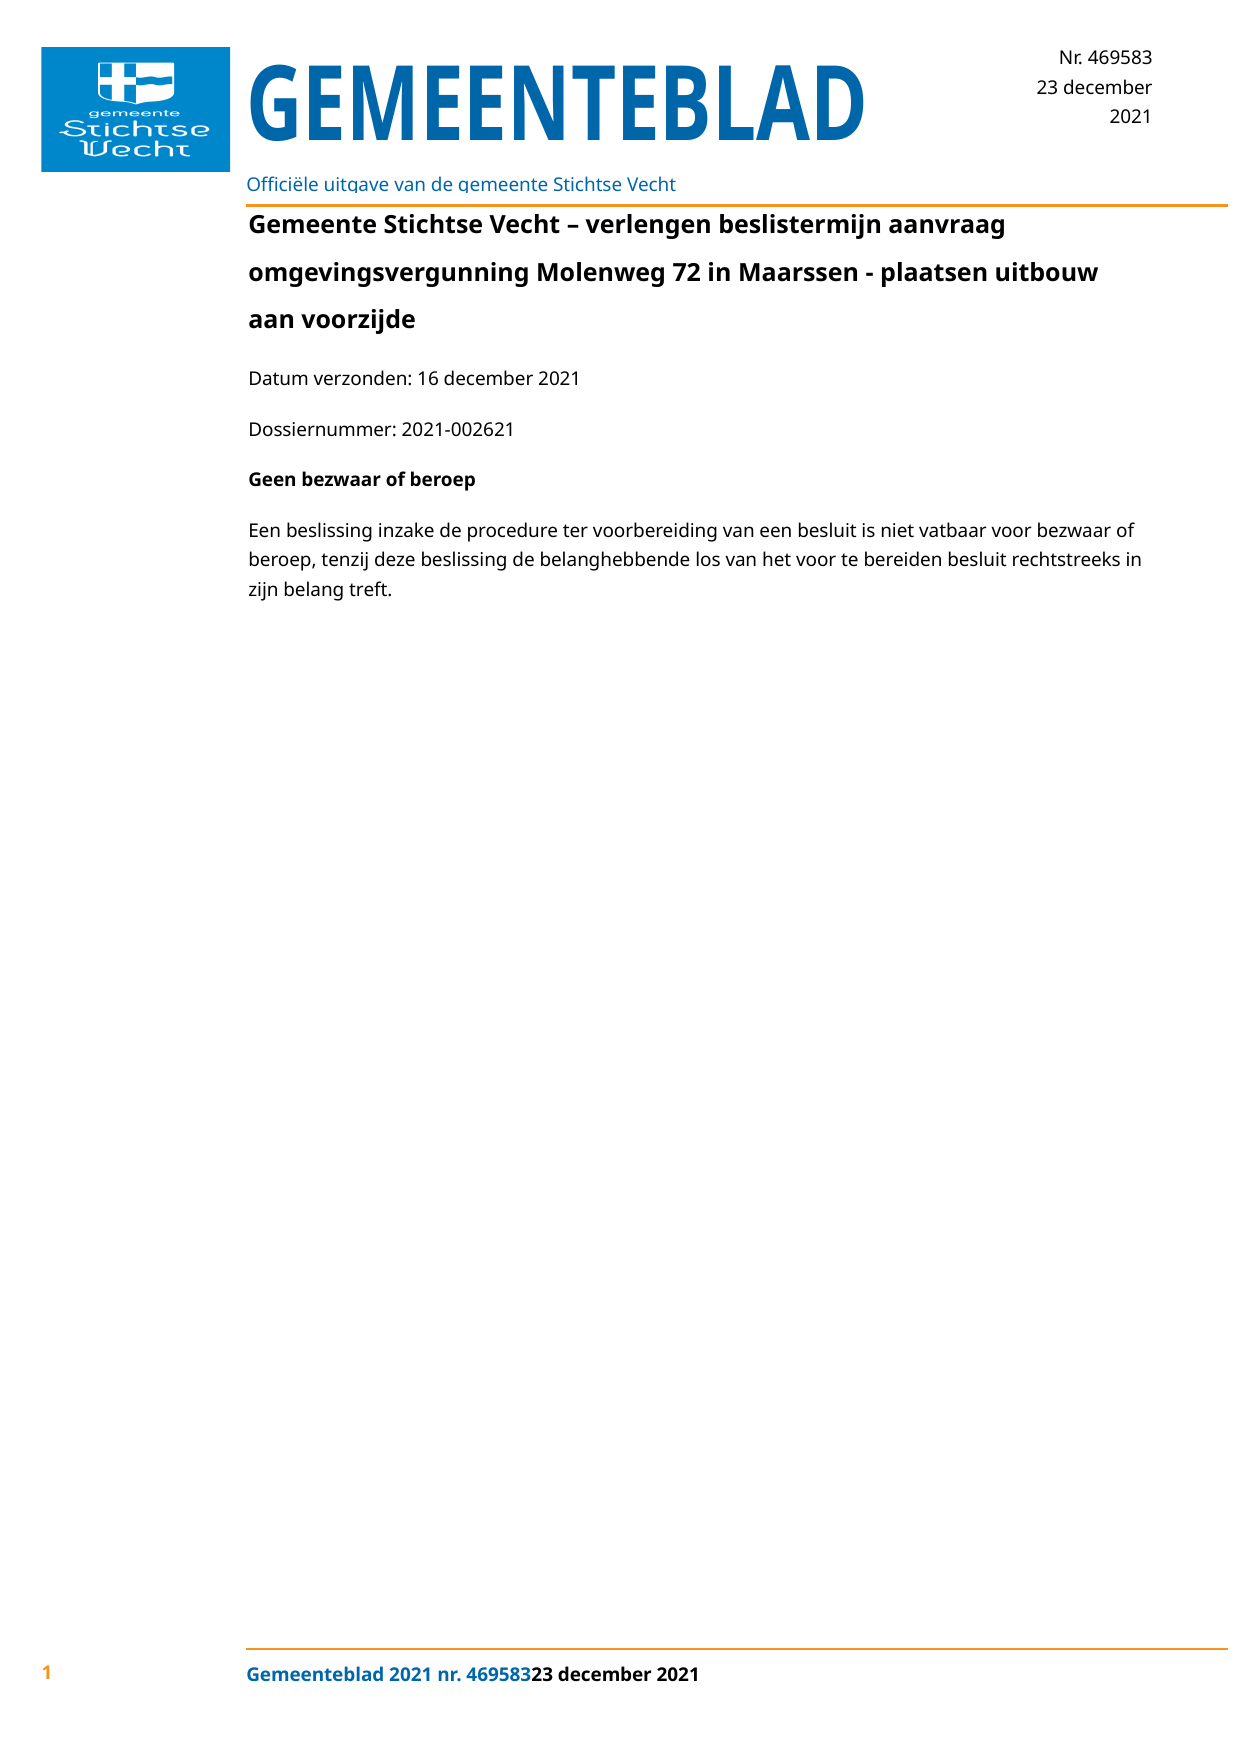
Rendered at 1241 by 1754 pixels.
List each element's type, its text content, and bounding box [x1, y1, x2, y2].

text Een beslissing inzake de procedure ter voorbereiding van een besluit is niet vatbaar voor bezwaar of beroep, tenzij deze beslissing de belanghebbende los van het voor te bereiden besluit rechtstreeks in zijn belang treft. [248, 517, 1152, 602]
text Dossiernummer: 2021-002621 [248, 416, 1152, 442]
text Datum verzonden: 16 december 2021 [248, 366, 1152, 391]
picture [137, 63, 174, 103]
text Geen bezwaar of beroep [248, 466, 1152, 492]
text Gemeente Stichtse Vecht – verlengen beslistermijn aanvraag omgevingsvergunning Molenweg 72 in Maarssen - plaatsen uitbouw aan voorzijde [248, 207, 1152, 336]
picture [99, 63, 135, 101]
